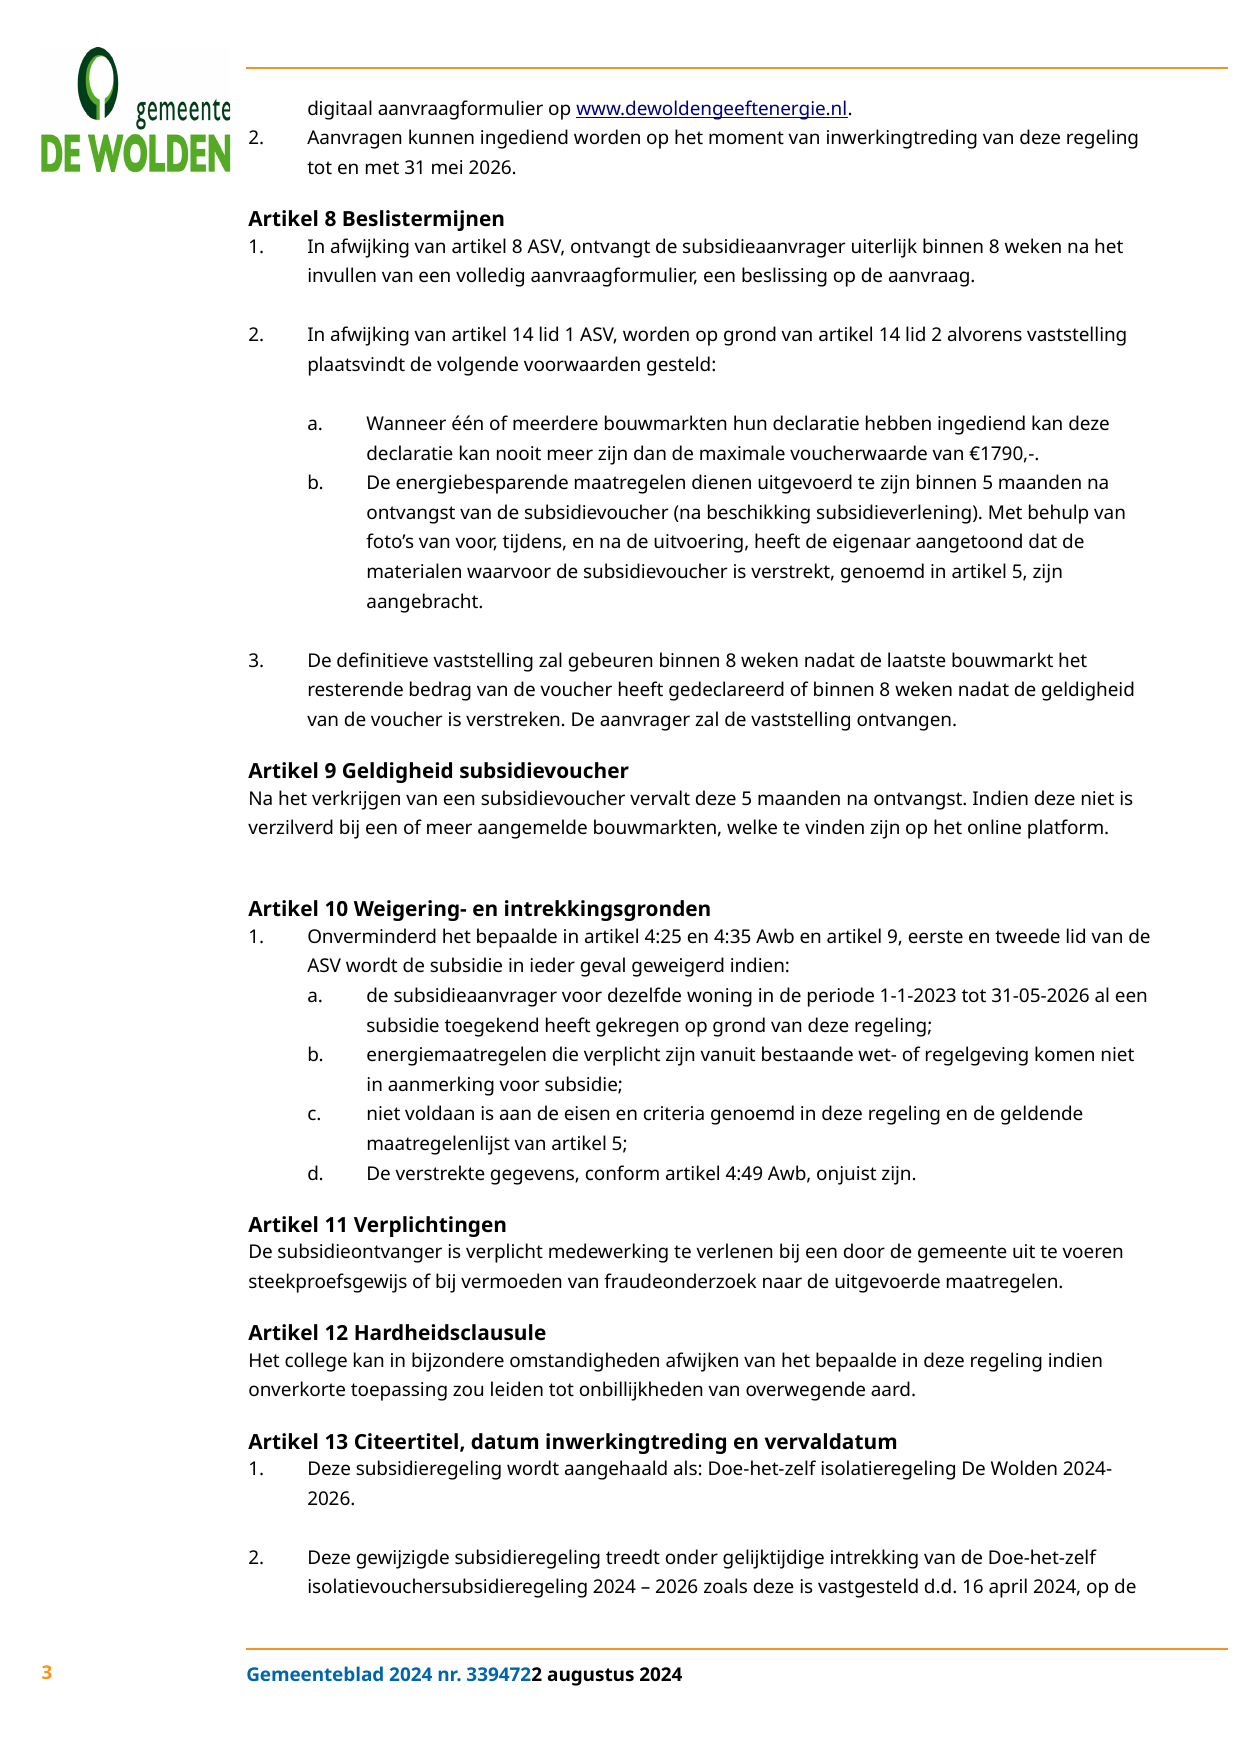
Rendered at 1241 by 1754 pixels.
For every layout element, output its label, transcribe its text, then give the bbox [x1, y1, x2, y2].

list energiemaatregelen die verplicht zijn vanuit bestaande wet- of regelgeving komen niet in aanmerking voor subsidie; [307, 1041, 1152, 1097]
text Artikel 8 Beslistermijnen [248, 204, 1152, 233]
list Aanvragen kunnen ingediend worden op het moment van inwerkingtreding van deze regeling tot en met 31 mei 2026. [248, 124, 1152, 180]
text De subsidieontvanger is verplicht medewerking te verlenen bij een door de gemeente uit te voeren steekproefsgewijs of bij vermoeden van fraudeonderzoek naar de uitgevoerde maatregelen. [248, 1238, 1152, 1294]
list De energiebesparende maatregelen dienen uitgevoerd te zijn binnen 5 maanden na ontvangst van de subsidievoucher (na beschikking subsidieverlening). Met behulp van foto’s van voor, tijdens, en na de uitvoering, heeft de eigenaar aangetoond dat de materialen waarvoor de subsidievoucher is verstrekt, genoemd in artikel 5, zijn aangebracht. [307, 469, 1152, 613]
text Na het verkrijgen van een subsidievoucher vervalt deze 5 maanden na ontvangst. Indien deze niet is verzilverd bij een of meer aangemelde bouwmarkten, welke te vinden zijn op het online platform. [248, 785, 1152, 840]
picture [41, 47, 231, 172]
list De verstrekte gegevens, conform artikel 4:49 Awb, onjuist zijn. [307, 1160, 1152, 1185]
list Deze subsidieregeling wordt aangehaald als: Doe-het-zelf isolatieregeling De Wolden 2024-2026. [248, 1455, 1152, 1511]
list Onverminderd het bepaalde in artikel 4:25 en 4:35 Awb en artikel 9, eerste en tweede lid van de ASV wordt de subsidie in ieder geval geweigerd indien: [248, 923, 1152, 978]
list In afwijking van artikel 8 ASV, ontvangt de subsidieaanvrager uiterlijk binnen 8 weken na het invullen van een volledig aanvraagformulier, een beslissing op de aanvraag. [248, 233, 1152, 288]
text Artikel 11 Verplichtingen [248, 1210, 1152, 1238]
list niet voldaan is aan de eisen en criteria genoemd in deze regeling en de geldende maatregelenlijst van artikel 5; [307, 1101, 1152, 1156]
text Artikel 10 Weigering- en intrekkingsgronden [248, 894, 1152, 923]
list In afwijking van artikel 14 lid 1 ASV, worden op grond van artikel 14 lid 2 alvorens vaststelling plaatsvindt de volgende voorwaarden gesteld: [248, 322, 1152, 377]
text Het college kan in bijzondere omstandigheden afwijken van het bepaalde in deze regeling indien onverkorte toepassing zou leiden tot onbillijkheden van overwegende aard. [248, 1347, 1152, 1402]
list Wanneer één of meerdere bouwmarkten hun declaratie hebben ingediend kan deze declaratie kan nooit meer zijn dan de maximale voucherwaarde van €1790,-. [307, 410, 1152, 466]
list digitaal aanvraagformulier op www.dewoldengeeftenergie.nl. [248, 95, 1152, 121]
list De definitieve vaststelling zal gebeuren binnen 8 weken nadat de laatste bouwmarkt het resterende bedrag van de voucher heeft gedeclareerd of binnen 8 weken nadat de geldigheid van de voucher is verstreken. De aanvrager zal de vaststelling ontvangen. [248, 647, 1152, 732]
list de subsidieaanvrager voor dezelfde woning in de periode 1-1-2023 tot 31-05-2026 al een subsidie toegekend heeft gekregen op grond van deze regeling; [307, 982, 1152, 1037]
text Artikel 9 Geldigheid subsidievoucher [248, 757, 1152, 785]
text Artikel 12 Hardheidsclausule [248, 1318, 1152, 1347]
text Artikel 13 Citeertitel, datum inwerkingtreding en vervaldatum [248, 1427, 1152, 1455]
list Deze gewijzigde subsidieregeling treedt onder gelijktijdige intrekking van de Doe-het-zelf isolatievouchersubsidieregeling 2024 – 2026 zoals deze is vastgesteld d.d. 16 april 2024, op de [248, 1544, 1152, 1599]
